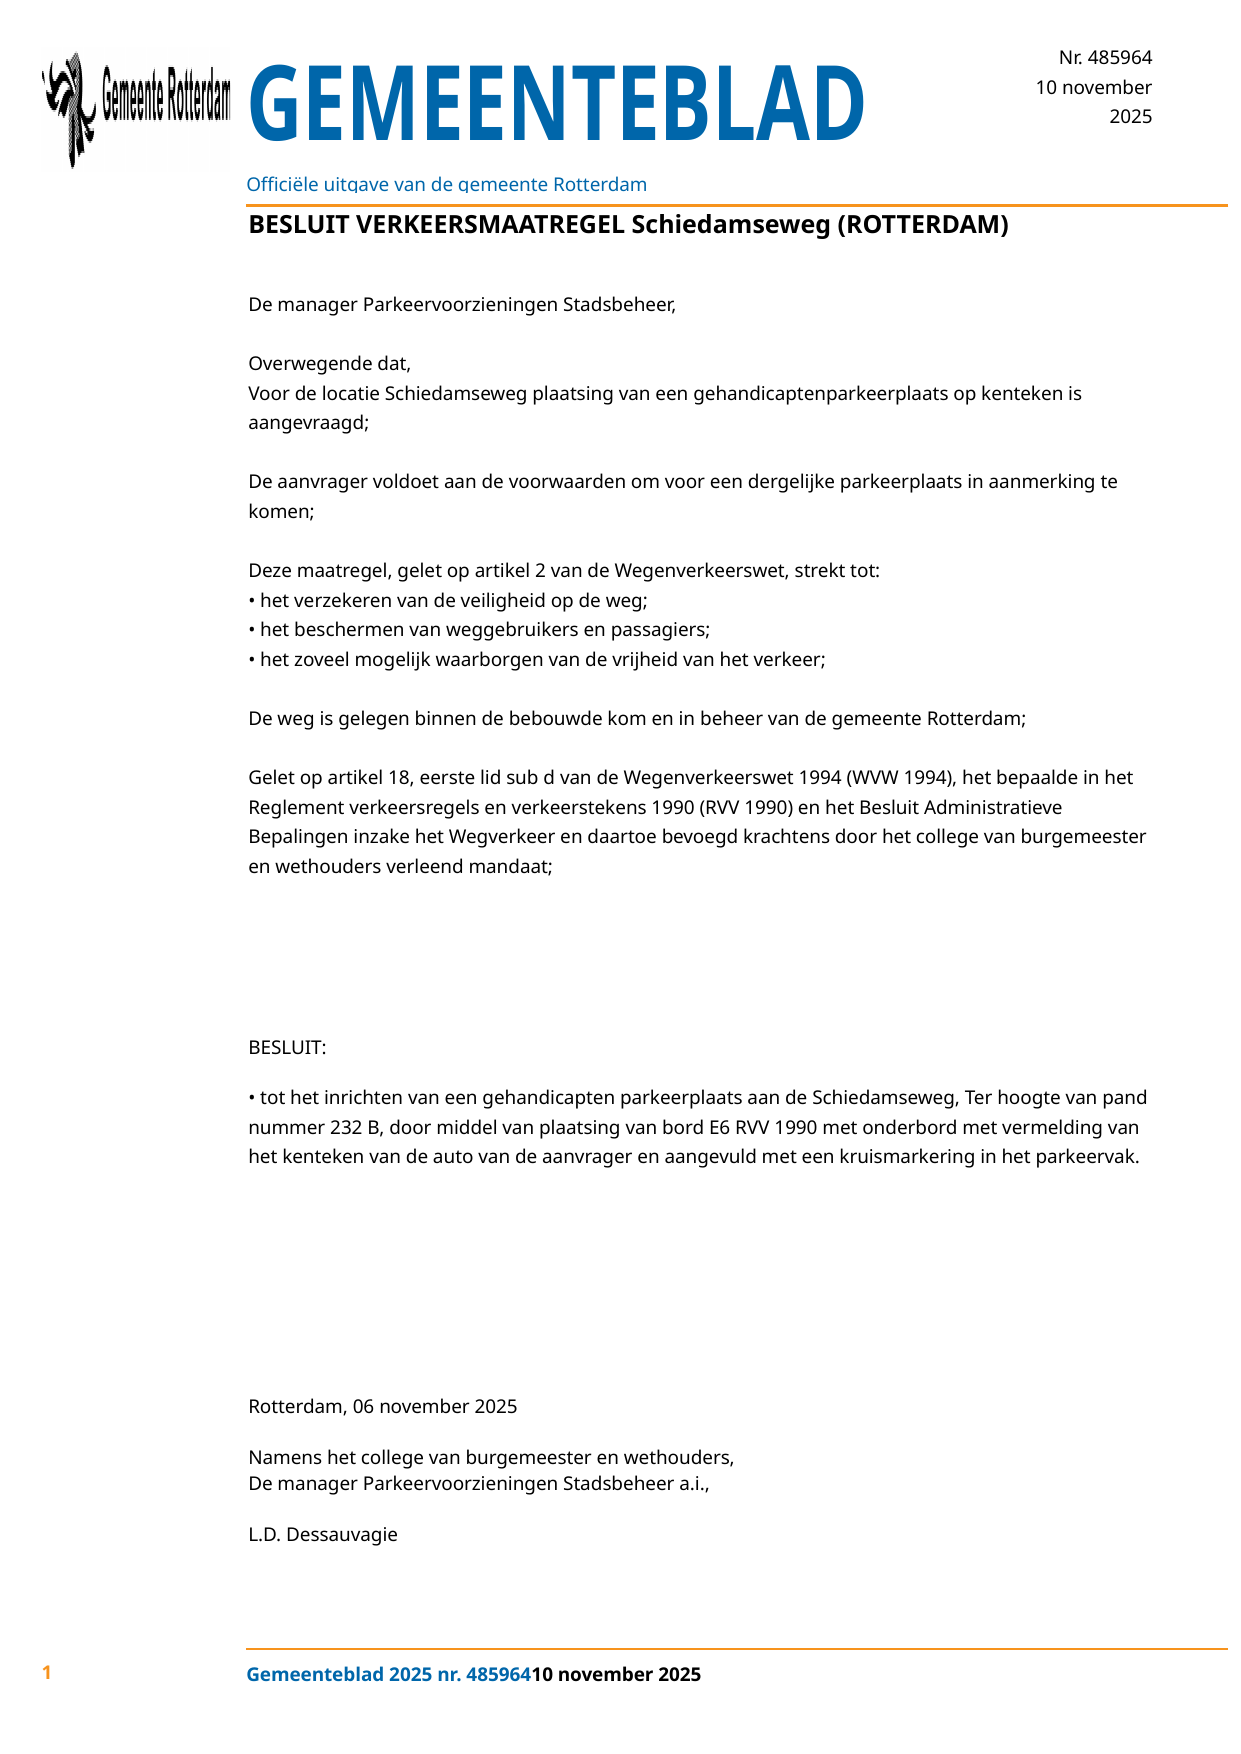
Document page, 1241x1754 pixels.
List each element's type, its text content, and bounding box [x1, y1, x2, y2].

text BESLUIT VERKEERSMAATREGEL Schiedamseweg (ROTTERDAM) [248, 207, 1152, 241]
text • tot het inrichten van een gehandicapten parkeerplaats aan de Schiedamseweg, Ter hoogte van pand nummer 232 B, door middel van plaatsing van bord E6 RVV 1990 met onderbord met vermelding van het kenteken van de auto van de aanvrager en aangevuld met een kruismarkering in het parkeervak. [248, 1084, 1152, 1169]
text BESLUIT: [248, 1034, 1152, 1060]
text Gelet op artikel 18, eerste lid sub d van de Wegenverkeerswet 1994 (WVW 1994), het bepaalde in het Reglement verkeersregels en verkeerstekens 1990 (RVV 1990) en het Besluit Administratieve Bepalingen inzake het Wegverkeer en daartoe bevoegd krachtens door het college van burgemeester en wethouders verleend mandaat; [248, 764, 1152, 879]
text De aanvrager voldoet aan de voorwaarden om voor een dergelijke parkeerplaats in aanmerking te komen; [248, 468, 1152, 524]
text L.D. Dessauvagie [248, 1522, 1152, 1547]
text Overwegende dat, [248, 350, 1152, 376]
text • het verzekeren van de veiligheid op de weg; [248, 587, 1152, 613]
text Rotterdam, 06 november 2025 [248, 1393, 1152, 1419]
text • het zoveel mogelijk waarborgen van de vrijheid van het verkeer; [248, 646, 1152, 672]
text De manager Parkeervoorzieningen Stadsbeheer a.i., [248, 1470, 1152, 1496]
text • het beschermen van weggebruikers en passagiers; [248, 616, 1152, 642]
text Deze maatregel, gelet op artikel 2 van de Wegenverkeerswet, strekt tot: [248, 557, 1152, 583]
picture [41, 47, 231, 172]
text Namens het college van burgemeester en wethouders, [248, 1444, 1152, 1470]
text De weg is gelegen binnen de bebouwde kom en in beheer van de gemeente Rotterdam; [248, 705, 1152, 731]
text Voor de locatie Schiedamseweg plaatsing van een gehandicaptenparkeerplaats op kenteken is aangevraagd; [248, 380, 1152, 435]
text De manager Parkeervoorzieningen Stadsbeheer, [248, 291, 1152, 317]
